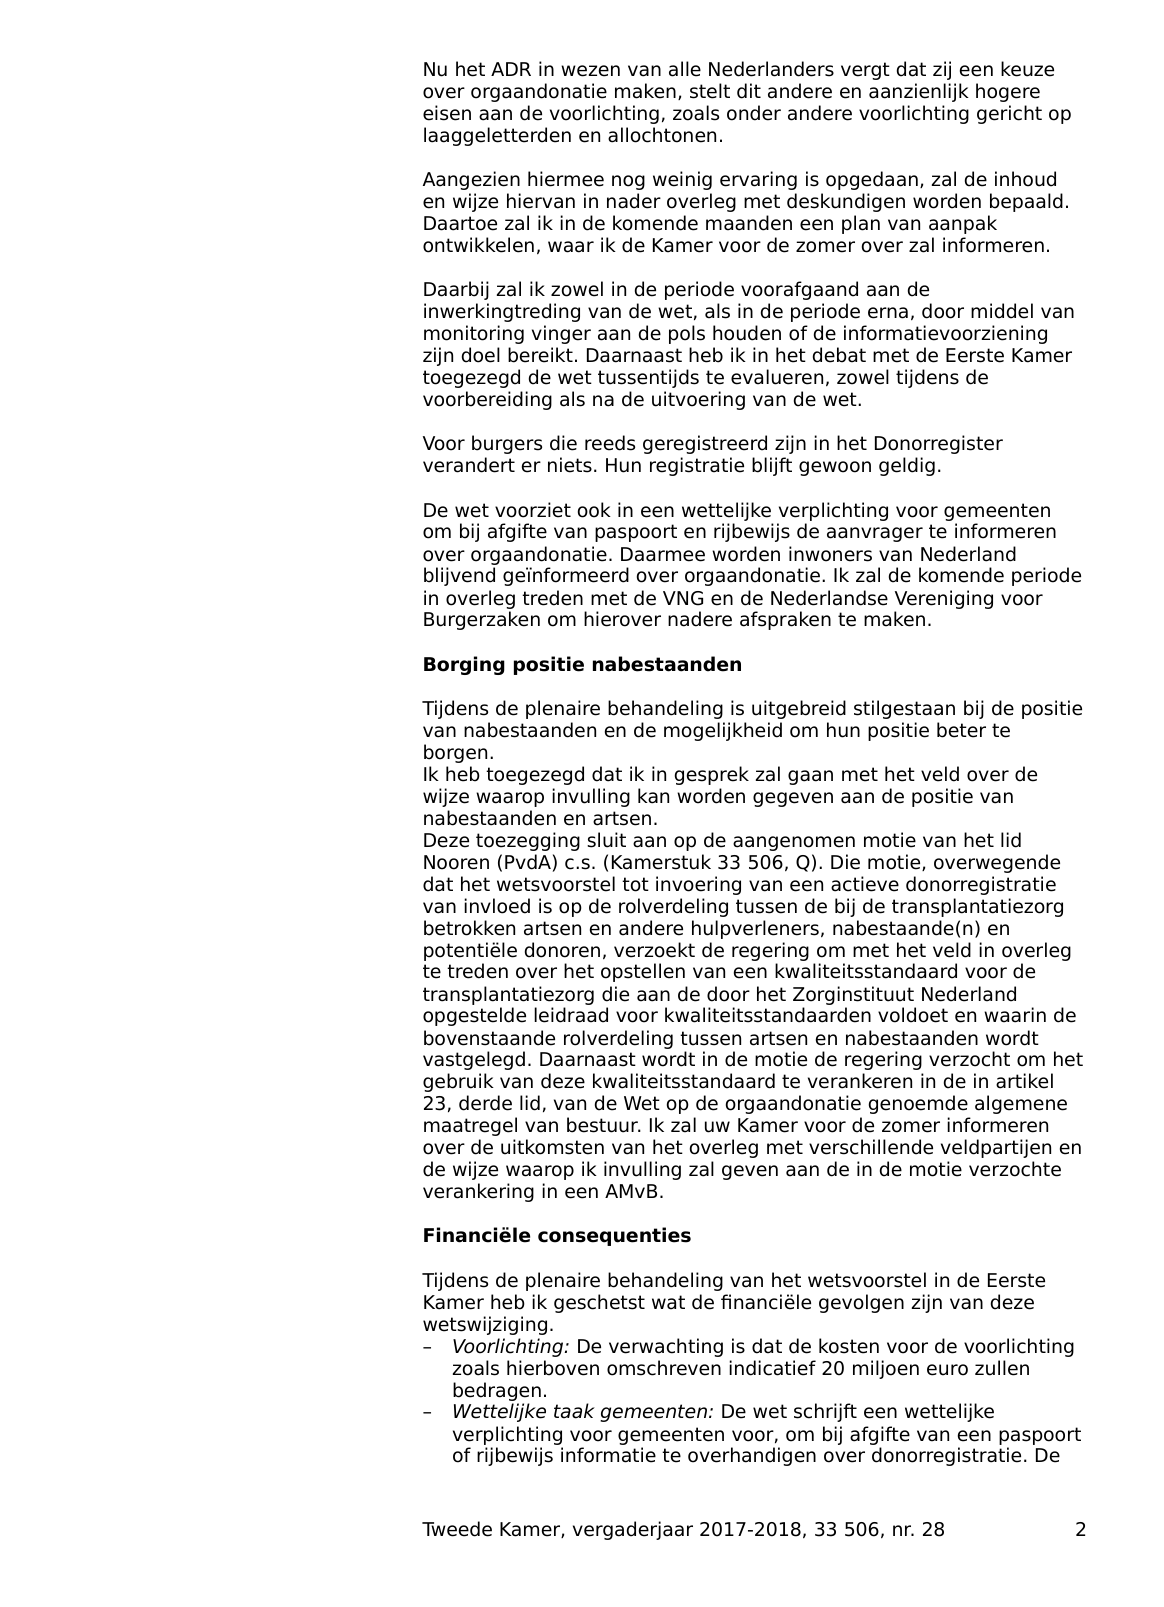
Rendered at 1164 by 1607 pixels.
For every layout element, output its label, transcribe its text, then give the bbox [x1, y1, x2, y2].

text Voor burgers die reeds geregistreerd zijn in het Donorregister verandert er niets. Hun registratie blijft gewoon geldig. [422, 433, 1087, 477]
subtitle Financiële consequenties [422, 1225, 1087, 1247]
text Daarbij zal ik zowel in de periode voorafgaand aan de inwerkingtreding van de wet, als in de periode erna, door middel van monitoring vinger aan de pols houden of de informatievoorziening zijn doel bereikt. Daarnaast heb ik in het debat met de Eerste Kamer toegezegd de wet tussentijds te evalueren, zowel tijdens de voorbereiding als na de uitvoering van de wet. [422, 279, 1087, 411]
text Tijdens de plenaire behandeling is uitgebreid stilgestaan bij de positie van nabestaanden en de mogelijkheid om hun positie beter te borgen. [422, 698, 1087, 764]
text Aangezien hiermee nog weinig ervaring is opgedaan, zal de inhoud en wijze hiervan in nader overleg met deskundigen worden bepaald. Daartoe zal ik in de komende maanden een plan van aanpak ontwikkelen, waar ik de Kamer voor de zomer over zal informeren. [422, 169, 1087, 257]
text Ik heb toegezegd dat ik in gesprek zal gaan met het veld over de wijze waarop invulling kan worden gegeven aan de positie van nabestaanden en artsen. [422, 764, 1087, 829]
text – Wettelijke taak gemeenten: De wet schrijft een wettelijke verplichting voor gemeenten voor, om bij afgifte van een paspoort of rijbewijs informatie te overhandigen over donorregistratie. De [422, 1401, 1087, 1467]
text Nu het ADR in wezen van alle Nederlanders vergt dat zij een keuze over orgaandonatie maken, stelt dit andere en aanzienlijk hogere eisen aan de voorlichting, zoals onder andere voorlichting gericht op laaggeletterden en allochtonen. [422, 59, 1087, 147]
text Deze toezegging sluit aan op de aangenomen motie van het lid Nooren (PvdA) c.s. (Kamerstuk 33 506, Q). Die motie, overwegende dat het wetsvoorstel tot invoering van een actieve donorregistratie van invloed is op de rolverdeling tussen de bij de transplantatiezorg betrokken artsen en andere hulpverleners, nabestaande(n) en potentiële donoren, verzoekt de regering om met het veld in overleg te treden over het opstellen van een kwaliteitsstandaard voor de transplantatiezorg die aan de door het Zorginstituut Nederland opgestelde leidraad voor kwaliteitsstandaarden voldoet en waarin de bovenstaande rolverdeling tussen artsen en nabestaanden wordt vastgelegd. Daarnaast wordt in de motie de regering verzocht om het gebruik van deze kwaliteitsstandaard te verankeren in de in artikel 23, derde lid, van de Wet op de orgaandonatie genoemde algemene maatregel van bestuur. Ik zal uw Kamer voor de zomer informeren over de uitkomsten van het overleg met verschillende veldpartijen en de wijze waarop ik invulling zal geven aan de in de motie verzochte verankering in een AMvB. [422, 829, 1087, 1203]
subtitle Borging positie nabestaanden [422, 653, 1087, 676]
text – Voorlichting: De verwachting is dat de kosten voor de voorlichting zoals hierboven omschreven indicatief 20 miljoen euro zullen bedragen. [422, 1336, 1087, 1401]
text De wet voorziet ook in een wettelijke verplichting voor gemeenten om bij afgifte van paspoort en rijbewijs de aanvrager te informeren over orgaandonatie. Daarmee worden inwoners van Nederland blijvend geïnformeerd over orgaandonatie. Ik zal de komende periode in overleg treden met de VNG en de Nederlandse Vereniging voor Burgerzaken om hierover nadere afspraken te maken. [422, 499, 1087, 631]
text Tijdens de plenaire behandeling van het wetsvoorstel in de Eerste Kamer heb ik geschetst wat de financiële gevolgen zijn van deze wetswijziging. [422, 1269, 1087, 1336]
